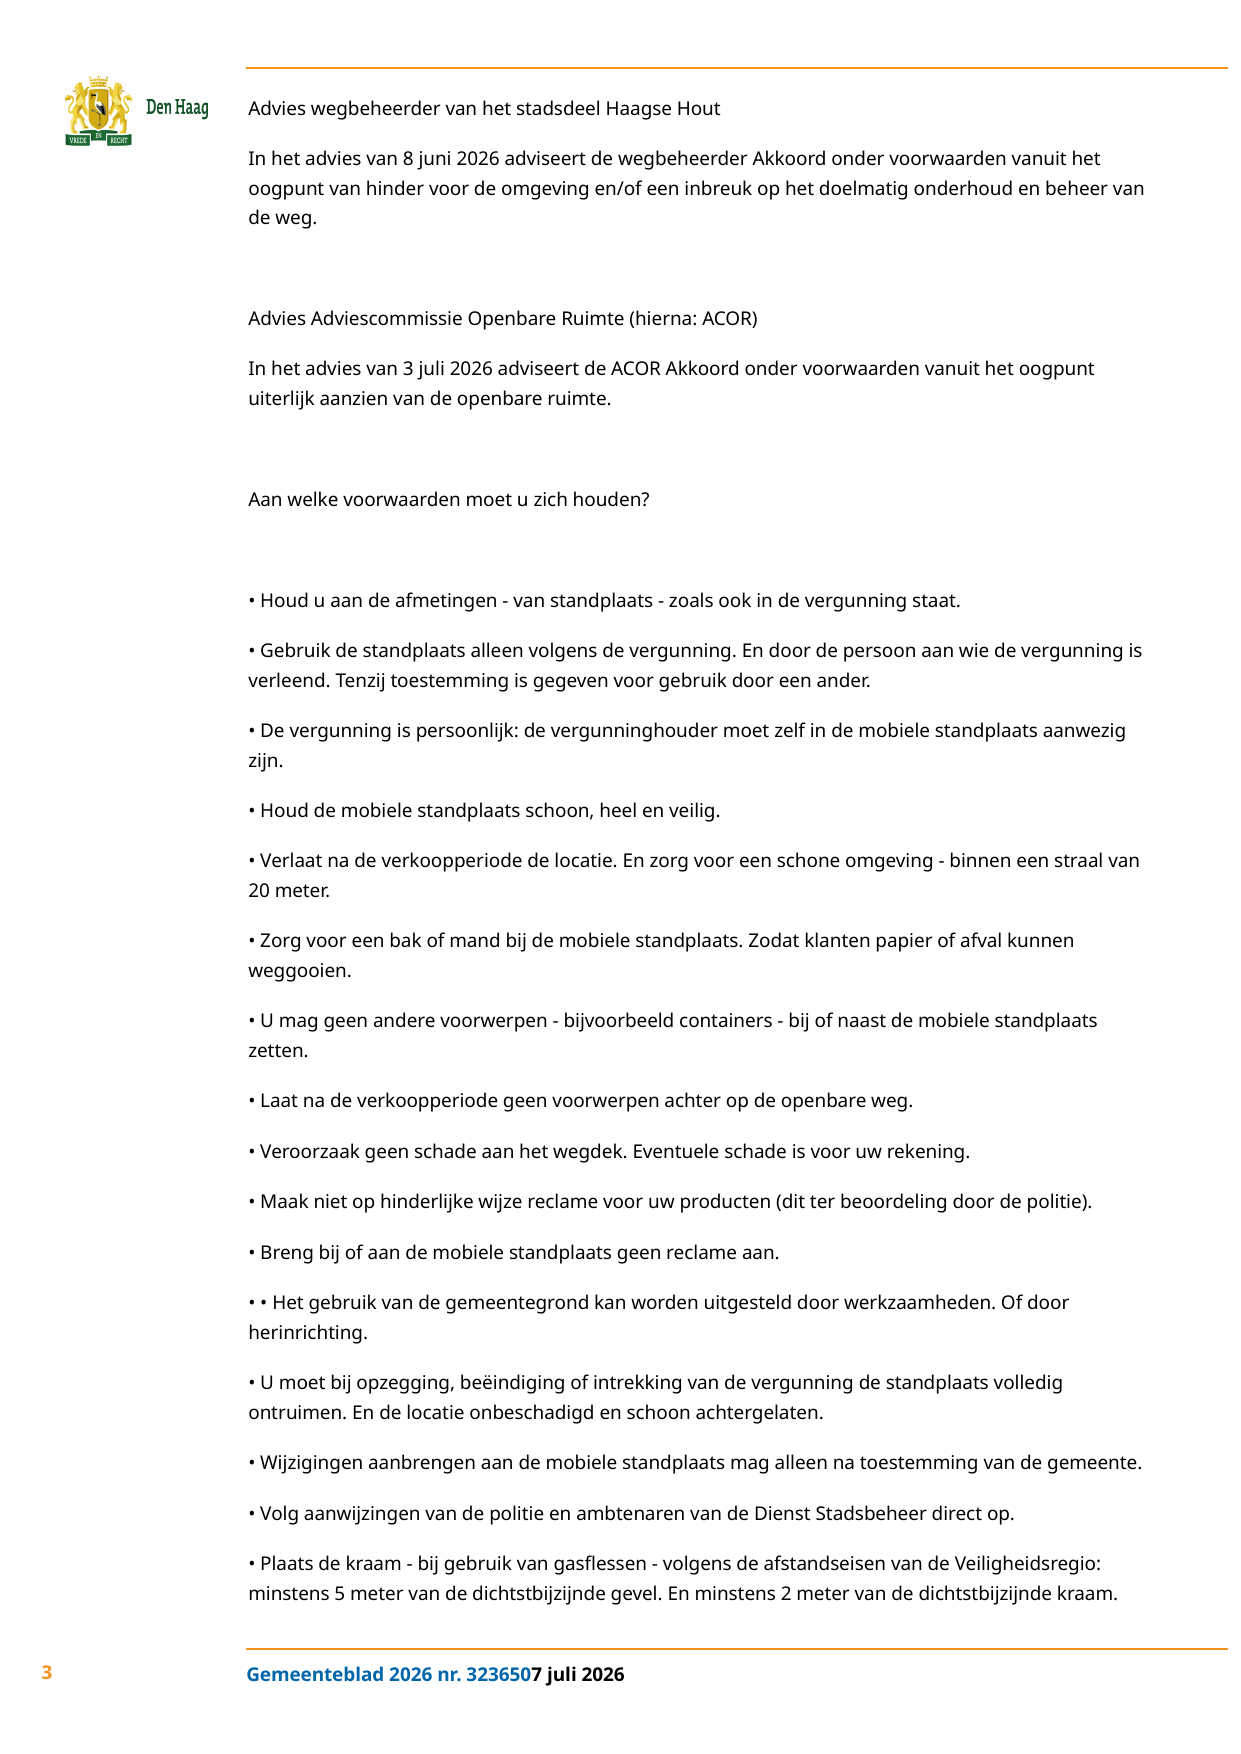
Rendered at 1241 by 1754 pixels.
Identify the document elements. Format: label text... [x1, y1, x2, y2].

picture [41, 47, 231, 172]
text • Volg aanwijzingen van de politie en ambtenaren van de Dienst Stadsbeheer direct op. [248, 1500, 1152, 1526]
text • U mag geen andere voorwerpen - bijvoorbeeld containers - bij of naast de mobiele standplaats zetten. [248, 1008, 1152, 1063]
text • Maak niet op hinderlijke wijze reclame voor uw producten (dit ter beoordeling door de politie). [248, 1188, 1152, 1214]
text • De vergunning is persoonlijk: de vergunninghouder moet zelf in de mobiele standplaats aanwezig zijn. [248, 717, 1152, 773]
text In het advies van 3 juli 2026 adviseert de ACOR Akkoord onder voorwaarden vanuit het oogpunt uiterlijk aanzien van de openbare ruimte. [248, 356, 1152, 411]
text Advies wegbeheerder van het stadsdeel Haagse Hout [248, 95, 1152, 121]
text • • Het gebruik van de gemeentegrond kan worden uitgesteld door werkzaamheden. Of door herinrichting. [248, 1289, 1152, 1345]
text • Laat na de verkoopperiode geen voorwerpen achter op de openbare weg. [248, 1088, 1152, 1113]
text • Houd de mobiele standplaats schoon, heel en veilig. [248, 797, 1152, 823]
text Aan welke voorwaarden moet u zich houden? [248, 486, 1152, 512]
text • Zorg voor een bak of mand bij de mobiele standplaats. Zodat klanten papier of afval kunnen weggooien. [248, 928, 1152, 983]
text • U moet bij opzegging, beëindiging of intrekking van de vergunning de standplaats volledig ontruimen. En de locatie onbeschadigd en schoon achtergelaten. [248, 1369, 1152, 1425]
text • Breng bij of aan de mobiele standplaats geen reclame aan. [248, 1239, 1152, 1265]
text • Wijzigingen aanbrengen aan de mobiele standplaats mag alleen na toestemming van de gemeente. [248, 1449, 1152, 1475]
text • Houd u aan de afmetingen - van standplaats - zoals ook in de vergunning staat. [248, 587, 1152, 613]
text Advies Adviescommissie Openbare Ruimte (hierna: ACOR) [248, 305, 1152, 331]
text • Veroorzaak geen schade aan het wegdek. Eventuele schade is voor uw rekening. [248, 1138, 1152, 1164]
text In het advies van 8 juni 2026 adviseert de wegbeheerder Akkoord onder voorwaarden vanuit het oogpunt van hinder voor de omgeving en/of een inbreuk op het doelmatig onderhoud en beheer van de weg. [248, 145, 1152, 230]
text • Plaats de kraam - bij gebruik van gasflessen - volgens de afstandseisen van de Veiligheidsregio: minstens 5 meter van de dichtstbijzijnde gevel. En minstens 2 meter van de dichtstbijzijnde kraam. [248, 1550, 1152, 1606]
text • Verlaat na de verkoopperiode de locatie. En zorg voor een schone omgeving - binnen een straal van 20 meter. [248, 848, 1152, 903]
text • Gebruik de standplaats alleen volgens de vergunning. En door de persoon aan wie de vergunning is verleend. Tenzij toestemming is gegeven voor gebruik door een ander. [248, 637, 1152, 693]
